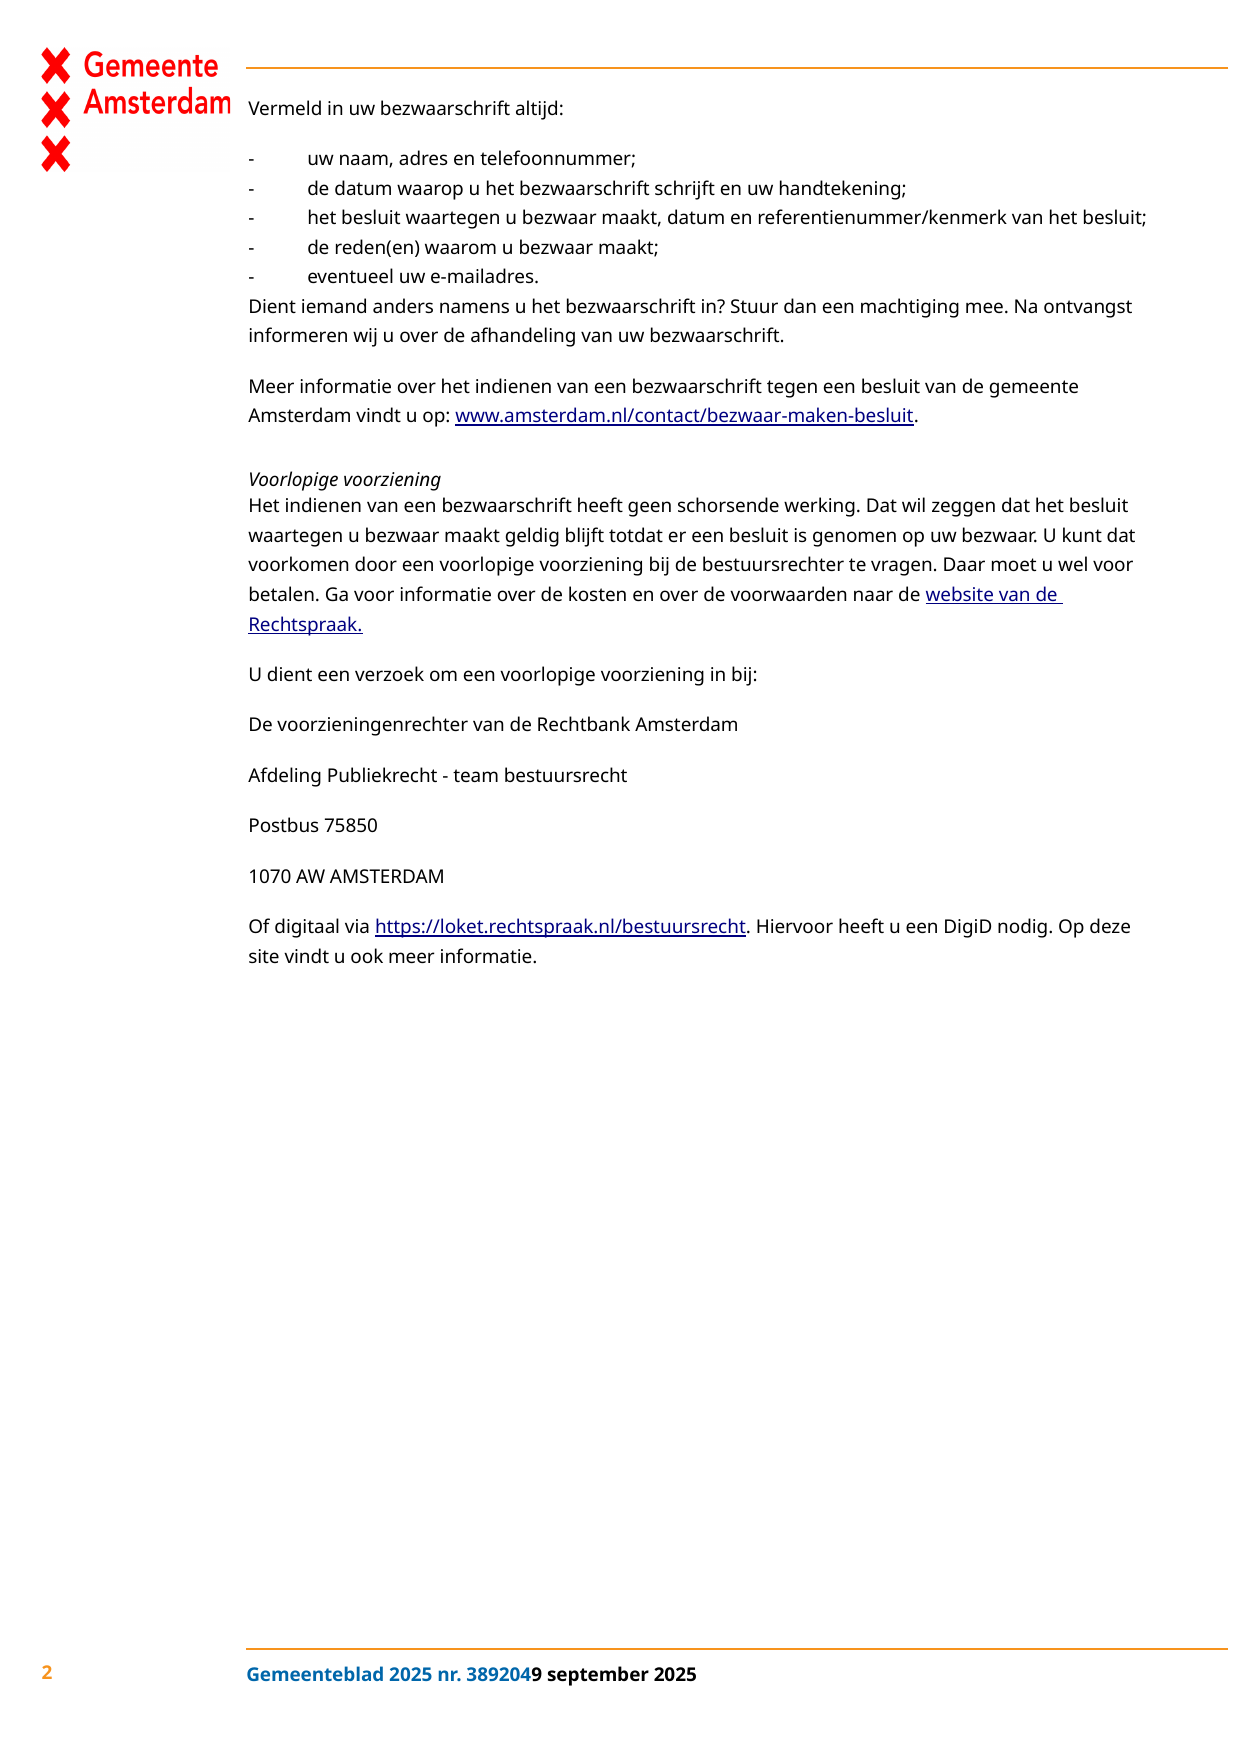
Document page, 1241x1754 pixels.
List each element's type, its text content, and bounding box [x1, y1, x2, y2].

picture [41, 47, 231, 172]
text U dient een verzoek om een voorlopige voorziening in bij: [248, 661, 1152, 687]
text Afdeling Publiekrecht - team bestuursrecht [248, 762, 1152, 788]
list de reden(en) waarom u bezwaar maakt; [248, 234, 1152, 260]
text Meer informatie over het indienen van een bezwaarschrift tegen een besluit van de gemeente Amsterdam vindt u op: www.amsterdam.nl/contact/bezwaar-maken-besluit. [248, 373, 1152, 428]
text Voorlopige voorziening [248, 467, 1152, 492]
text De voorzieningenrechter van de Rechtbank Amsterdam [248, 712, 1152, 737]
text Dient iemand anders namens u het bezwaarschrift in? Stuur dan een machtiging mee. Na ontvangst informeren wij u over de afhandeling van uw bezwaarschrift. [248, 293, 1152, 348]
text 1070 AW AMSTERDAM [248, 863, 1152, 888]
list eventueel uw e-mailadres. [248, 263, 1152, 289]
text Of digitaal via https://loket.rechtspraak.nl/bestuursrecht. Hiervoor heeft u een DigiD nodig. Op deze site vindt u ook meer informatie. [248, 913, 1152, 968]
list de datum waarop u het bezwaarschrift schrijft en uw handtekening; [248, 175, 1152, 201]
list uw naam, adres en telefoonnummer; [248, 145, 1152, 171]
text Het indienen van een bezwaarschrift heeft geen schorsende werking. Dat wil zeggen dat het besluit waartegen u bezwaar maakt geldig blijft totdat er een besluit is genomen op uw bezwaar. U kunt dat voorkomen door een voorlopige voorziening bij de bestuursrechter te vragen. Daar moet u wel voor betalen. Ga voor informatie over de kosten en over de voorwaarden naar de website van de Rechtspraak. [248, 492, 1152, 636]
text Postbus 75850 [248, 812, 1152, 838]
list het besluit waartegen u bezwaar maakt, datum en referentienummer/kenmerk van het besluit; [248, 204, 1152, 230]
text Vermeld in uw bezwaarschrift altijd: [248, 95, 1152, 121]
